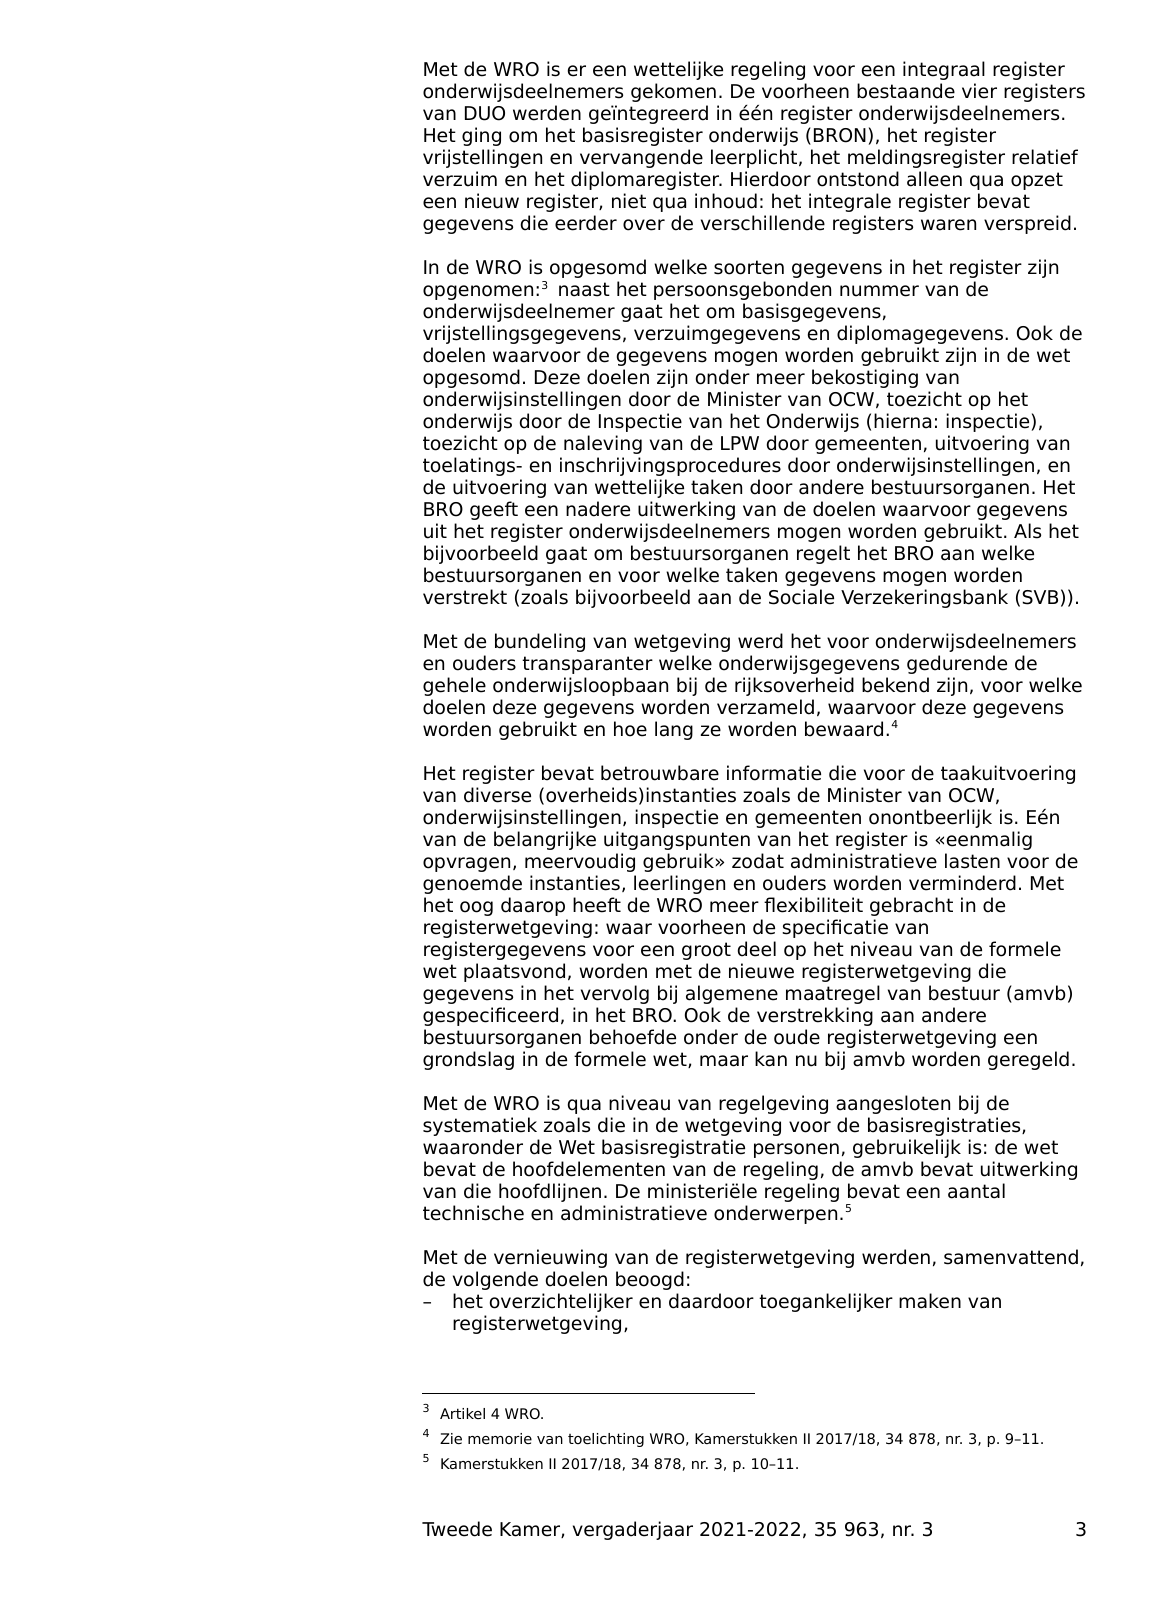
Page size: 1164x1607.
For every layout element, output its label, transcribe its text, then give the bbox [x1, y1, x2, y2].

text Met de WRO is er een wettelijke regeling voor een integraal register onderwijsdeelnemers gekomen. De voorheen bestaande vier registers van DUO werden geïntegreerd in één register onderwijsdeelnemers. Het ging om het basisregister onderwijs (BRON), het register vrijstellingen en vervangende leerplicht, het meldingsregister relatief verzuim en het diplomaregister. Hierdoor ontstond alleen qua opzet een nieuw register, niet qua inhoud: het integrale register bevat gegevens die eerder over de verschillende registers waren verspreid. [422, 59, 1087, 235]
text Zie memorie van toelichting WRO, Kamerstukken II 2017/18, 34 878, nr. 3, p. 9–11. [422, 1427, 1087, 1449]
text In de WRO is opgesomd welke soorten gegevens in het register zijn opgenomen: naast het persoonsgebonden nummer van de onderwijsdeelnemer gaat het om basisgegevens, vrijstellingsgegevens, verzuimgegevens en diplomagegevens. Ook de doelen waarvoor de gegevens mogen worden gebruikt zijn in de wet opgesomd. Deze doelen zijn onder meer bekostiging van onderwijsinstellingen door de Minister van OCW, toezicht op het onderwijs door de Inspectie van het Onderwijs (hierna: inspectie), toezicht op de naleving van de LPW door gemeenten, uitvoering van toelatings- en inschrijvingsprocedures door onderwijsinstellingen, en de uitvoering van wettelijke taken door andere bestuursorganen. Het BRO geeft een nadere uitwerking van de doelen waarvoor gegevens uit het register onderwijsdeelnemers mogen worden gebruikt. Als het bijvoorbeeld gaat om bestuursorganen regelt het BRO aan welke bestuursorganen en voor welke taken gegevens mogen worden verstrekt (zoals bijvoorbeeld aan de Sociale Verzekeringsbank (SVB)). [422, 257, 1087, 609]
text Met de WRO is qua niveau van regelgeving aangesloten bij de systematiek zoals die in de wetgeving voor de basisregistraties, waaronder de Wet basisregistratie personen, gebruikelijk is: de wet bevat de hoofdelementen van de regeling, de amvb bevat uitwerking van die hoofdlijnen. De ministeriële regeling bevat een aantal technische en administratieve onderwerpen. [422, 1093, 1087, 1225]
text – het overzichtelijker en daardoor toegankelijker maken van registerwetgeving, [422, 1291, 1087, 1335]
text Het register bevat betrouwbare informatie die voor de taakuitvoering van diverse (overheids)instanties zoals de Minister van OCW, onderwijsinstellingen, inspectie en gemeenten onontbeerlijk is. Eén van de belangrijke uitgangspunten van het register is «eenmalig opvragen, meervoudig gebruik» zodat administratieve lasten voor de genoemde instanties, leerlingen en ouders worden verminderd. Met het oog daarop heeft de WRO meer flexibiliteit gebracht in de registerwetgeving: waar voorheen de specificatie van registergegevens voor een groot deel op het niveau van de formele wet plaatsvond, worden met de nieuwe registerwetgeving die gegevens in het vervolg bij algemene maatregel van bestuur (amvb) gespecificeerd, in het BRO. Ook de verstrekking aan andere bestuursorganen behoefde onder de oude registerwetgeving een grondslag in de formele wet, maar kan nu bij amvb worden geregeld. [422, 763, 1087, 1071]
text Artikel 4 WRO. [422, 1402, 1087, 1424]
text Kamerstukken II 2017/18, 34 878, nr. 3, p. 10–11. [422, 1452, 1087, 1474]
text Met de bundeling van wetgeving werd het voor onderwijsdeelnemers en ouders transparanter welke onderwijsgegevens gedurende de gehele onderwijsloopbaan bij de rijksoverheid bekend zijn, voor welke doelen deze gegevens worden verzameld, waarvoor deze gegevens worden gebruikt en hoe lang ze worden bewaard. [422, 631, 1087, 741]
text Met de vernieuwing van de registerwetgeving werden, samenvattend, de volgende doelen beoogd: [422, 1247, 1087, 1291]
